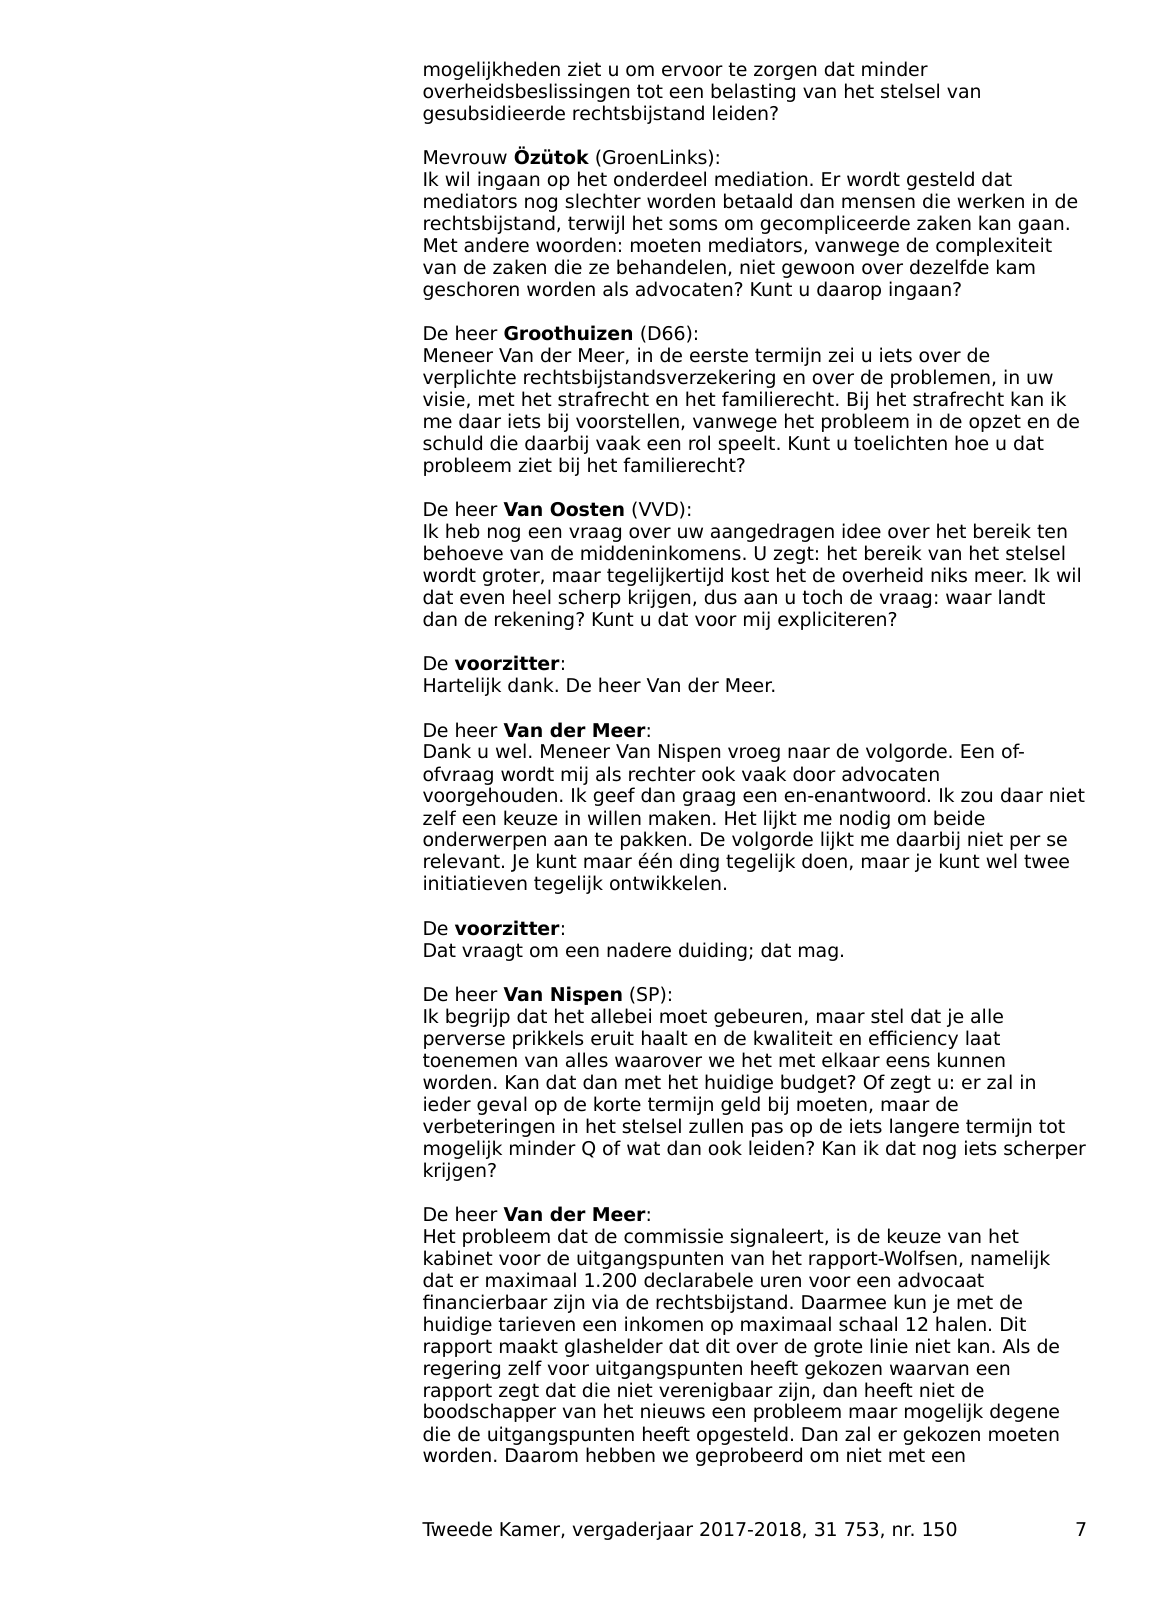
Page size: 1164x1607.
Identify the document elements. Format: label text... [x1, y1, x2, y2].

text Mevrouw Özütok (GroenLinks): [422, 147, 1087, 169]
text De heer Van Nispen (SP): [422, 984, 1087, 1006]
text Dat vraagt om een nadere duiding; dat mag. [422, 939, 1087, 961]
text De heer Van der Meer: [422, 1204, 1087, 1226]
text Ik begrijp dat het allebei moet gebeuren, maar stel dat je alle perverse prikkels eruit haalt en de kwaliteit en efficiency laat toenemen van alles waarover we het met elkaar eens kunnen worden. Kan dat dan met het huidige budget? Of zegt u: er zal in ieder geval op de korte termijn geld bij moeten, maar de verbeteringen in het stelsel zullen pas op de iets langere termijn tot mogelijk minder Q of wat dan ook leiden? Kan ik dat nog iets scherper krijgen? [422, 1006, 1087, 1181]
text Meneer Van der Meer, in de eerste termijn zei u iets over de verplichte rechtsbijstandsverzekering en over de problemen, in uw visie, met het strafrecht en het familierecht. Bij het strafrecht kan ik me daar iets bij voorstellen, vanwege het probleem in de opzet en de schuld die daarbij vaak een rol speelt. Kunt u toelichten hoe u dat probleem ziet bij het familierecht? [422, 345, 1087, 477]
text De heer Groothuizen (D66): [422, 323, 1087, 345]
text De heer Van Oosten (VVD): [422, 499, 1087, 521]
text Ik heb nog een vraag over uw aangedragen idee over het bereik ten behoeve van de middeninkomens. U zegt: het bereik van het stelsel wordt groter, maar tegelijkertijd kost het de overheid niks meer. Ik wil dat even heel scherp krijgen, dus aan u toch de vraag: waar landt dan de rekening? Kunt u dat voor mij expliciteren? [422, 521, 1087, 631]
text Ik wil ingaan op het onderdeel mediation. Er wordt gesteld dat mediators nog slechter worden betaald dan mensen die werken in de rechtsbijstand, terwijl het soms om gecompliceerde zaken kan gaan. Met andere woorden: moeten mediators, vanwege de complexiteit van de zaken die ze behandelen, niet gewoon over dezelfde kam geschoren worden als advocaten? Kunt u daarop ingaan? [422, 169, 1087, 301]
text mogelijkheden ziet u om ervoor te zorgen dat minder overheidsbeslissingen tot een belasting van het stelsel van gesubsidieerde rechtsbijstand leiden? [422, 59, 1087, 125]
text Dank u wel. Meneer Van Nispen vroeg naar de volgorde. Een of-ofvraag wordt mij als rechter ook vaak door advocaten voorgehouden. Ik geef dan graag een en-enantwoord. Ik zou daar niet zelf een keuze in willen maken. Het lijkt me nodig om beide onderwerpen aan te pakken. De volgorde lijkt me daarbij niet per se relevant. Je kunt maar één ding tegelijk doen, maar je kunt wel twee initiatieven tegelijk ontwikkelen. [422, 741, 1087, 895]
text De voorzitter: [422, 917, 1087, 939]
text Hartelijk dank. De heer Van der Meer. [422, 675, 1087, 697]
text Het probleem dat de commissie signaleert, is de keuze van het kabinet voor de uitgangspunten van het rapport-Wolfsen, namelijk dat er maximaal 1.200 declarabele uren voor een advocaat financierbaar zijn via de rechtsbijstand. Daarmee kun je met de huidige tarieven een inkomen op maximaal schaal 12 halen. Dit rapport maakt glashelder dat dit over de grote linie niet kan. Als de regering zelf voor uitgangspunten heeft gekozen waarvan een rapport zegt dat die niet verenigbaar zijn, dan heeft niet de boodschapper van het nieuws een probleem maar mogelijk degene die de uitgangspunten heeft opgesteld. Dan zal er gekozen moeten worden. Daarom hebben we geprobeerd om niet met een [422, 1226, 1087, 1467]
text De voorzitter: [422, 653, 1087, 675]
text De heer Van der Meer: [422, 719, 1087, 741]
